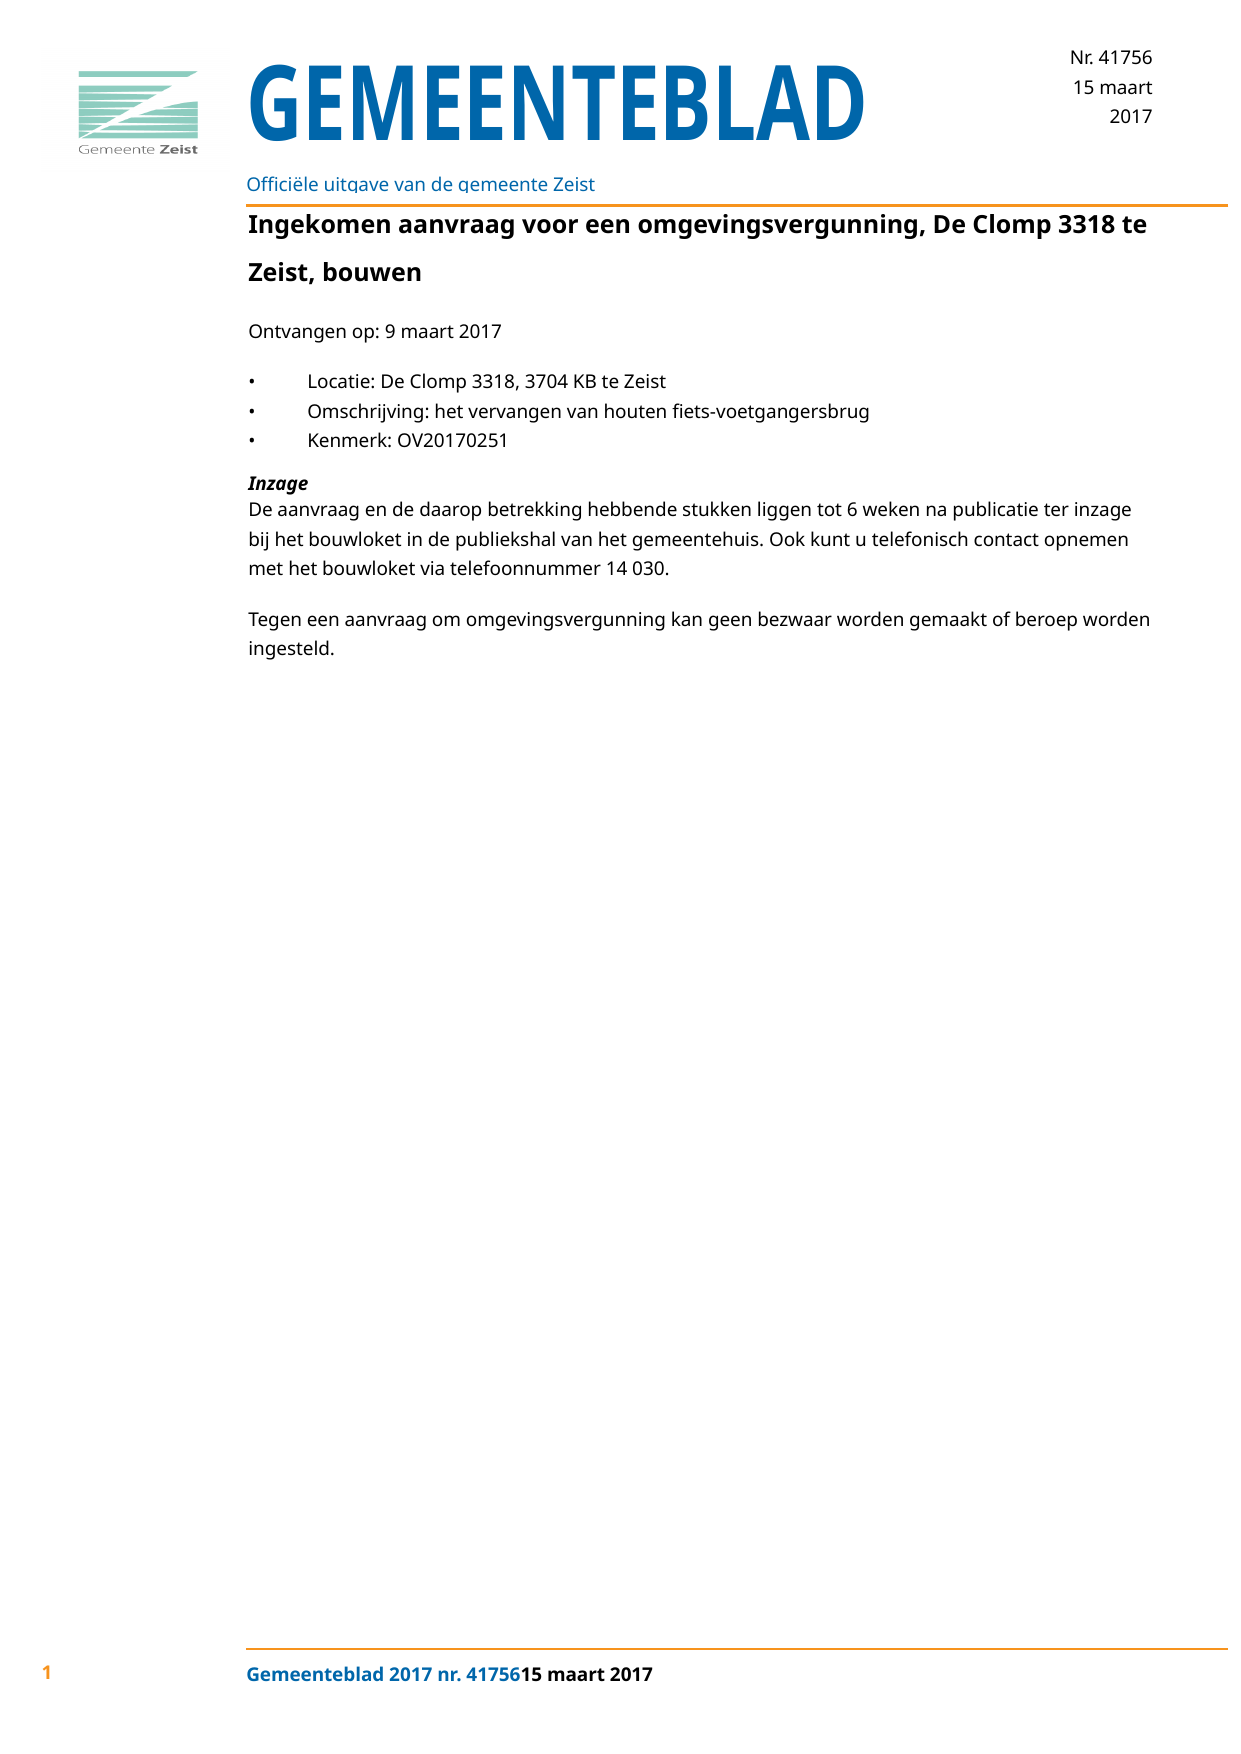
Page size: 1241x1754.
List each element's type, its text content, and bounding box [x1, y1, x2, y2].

text Tegen een aanvraag om omgevingsvergunning kan geen bezwaar worden gemaakt of beroep worden ingesteld. [248, 606, 1152, 661]
list Omschrijving: het vervangen van houten fiets-voetgangersbrug [248, 398, 1152, 424]
picture [41, 47, 231, 172]
list Locatie: De Clomp 3318, 3704 KB te Zeist [248, 368, 1152, 394]
text Ingekomen aanvraag voor een omgevingsvergunning, De Clomp 3318 te Zeist, bouwen [248, 207, 1152, 288]
text Inzage [248, 471, 1152, 496]
text De aanvraag en de daarop betrekking hebbende stukken liggen tot 6 weken na publicatie ter inzage bij het bouwloket in de publiekshal van het gemeentehuis. Ook kunt u telefonisch contact opnemen met het bouwloket via telefoonnummer 14 030. [248, 496, 1152, 581]
text Ontvangen op: 9 maart 2017 [248, 318, 1152, 344]
list Kenmerk: OV20170251 [248, 427, 1152, 453]
